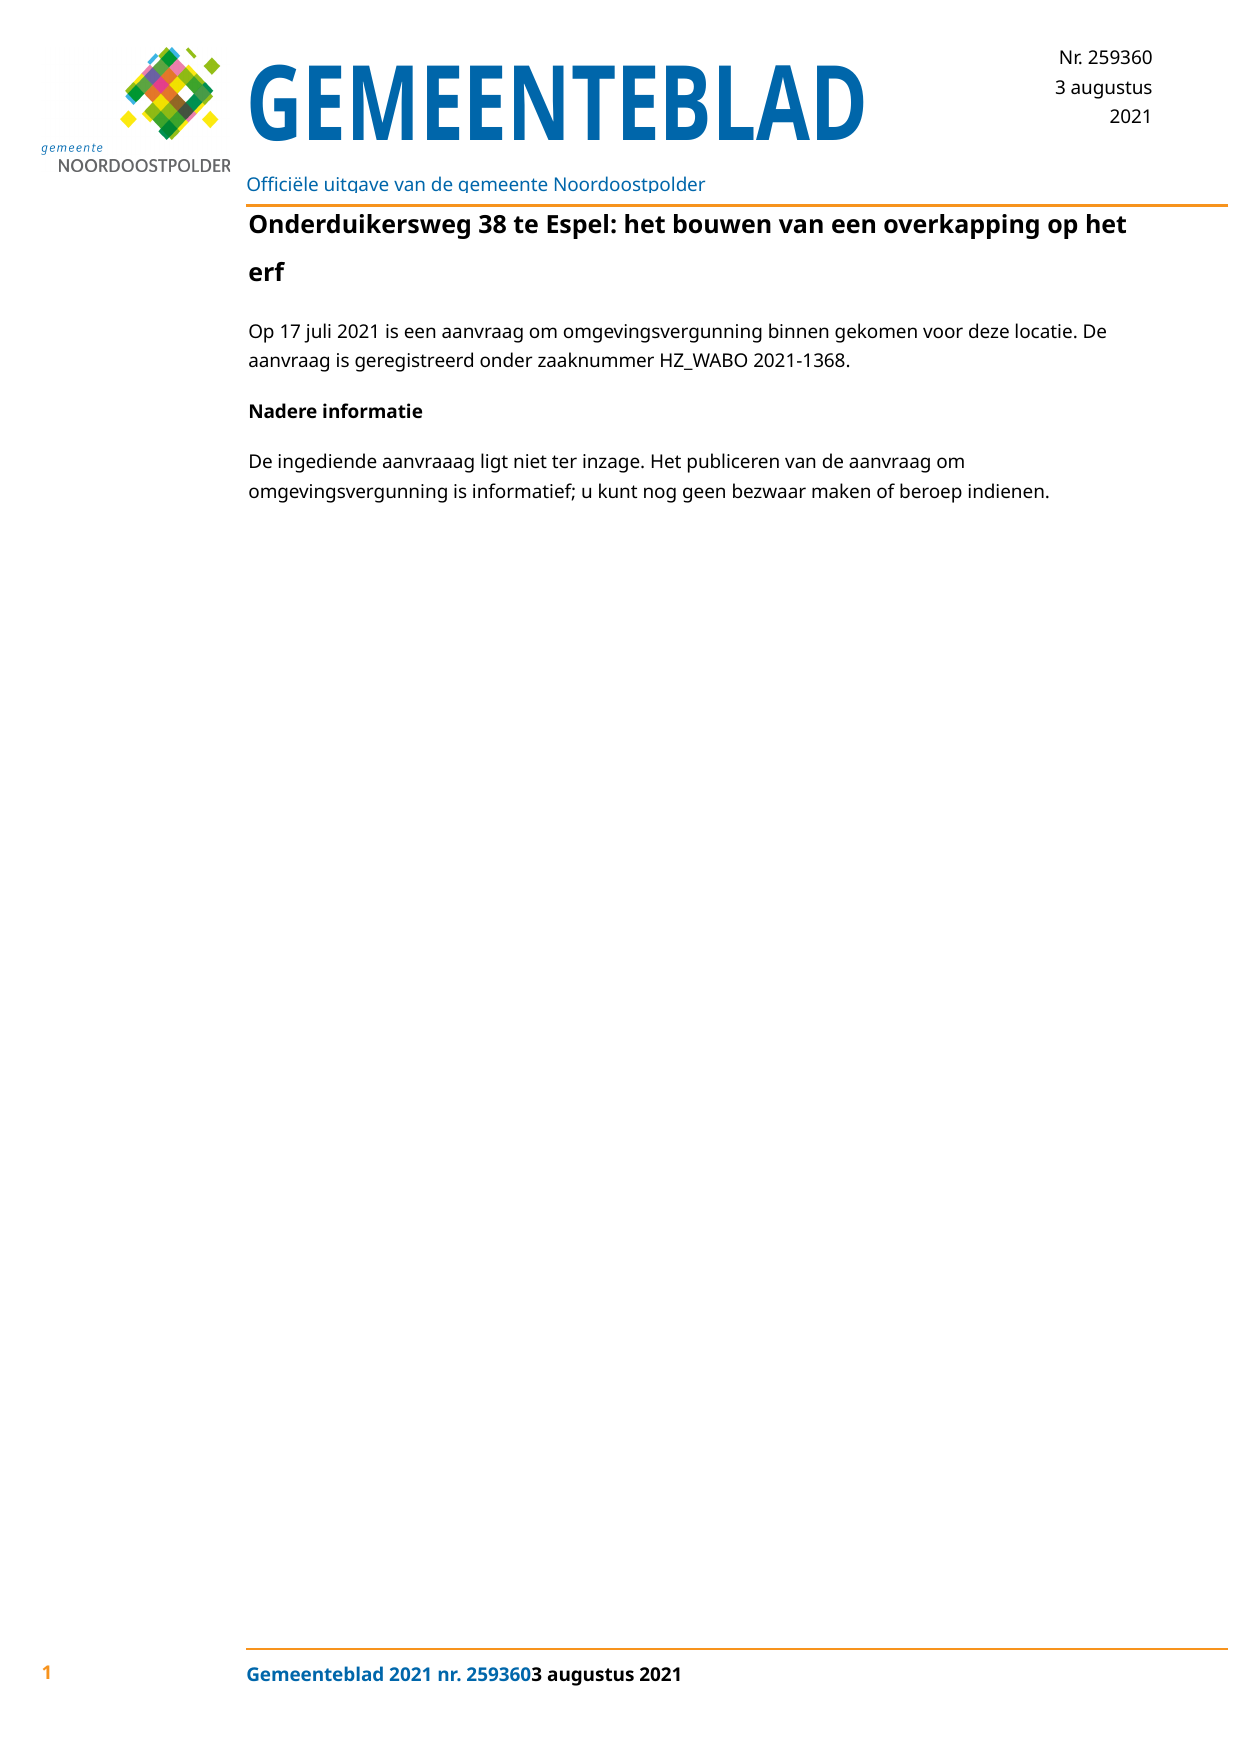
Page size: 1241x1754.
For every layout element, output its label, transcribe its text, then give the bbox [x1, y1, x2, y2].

text Onderduikersweg 38 te Espel: het bouwen van een overkapping op het erf [248, 207, 1152, 288]
picture [41, 47, 231, 172]
text Nadere informatie [248, 398, 1152, 424]
text De ingediende aanvraaag ligt niet ter inzage. Het publiceren van de aanvraag om omgevingsvergunning is informatief; u kunt nog geen bezwaar maken of beroep indienen. [248, 448, 1152, 504]
text Op 17 juli 2021 is een aanvraag om omgevingsvergunning binnen gekomen voor deze locatie. De aanvraag is geregistreerd onder zaaknummer HZ_WABO 2021-1368. [248, 318, 1152, 373]
